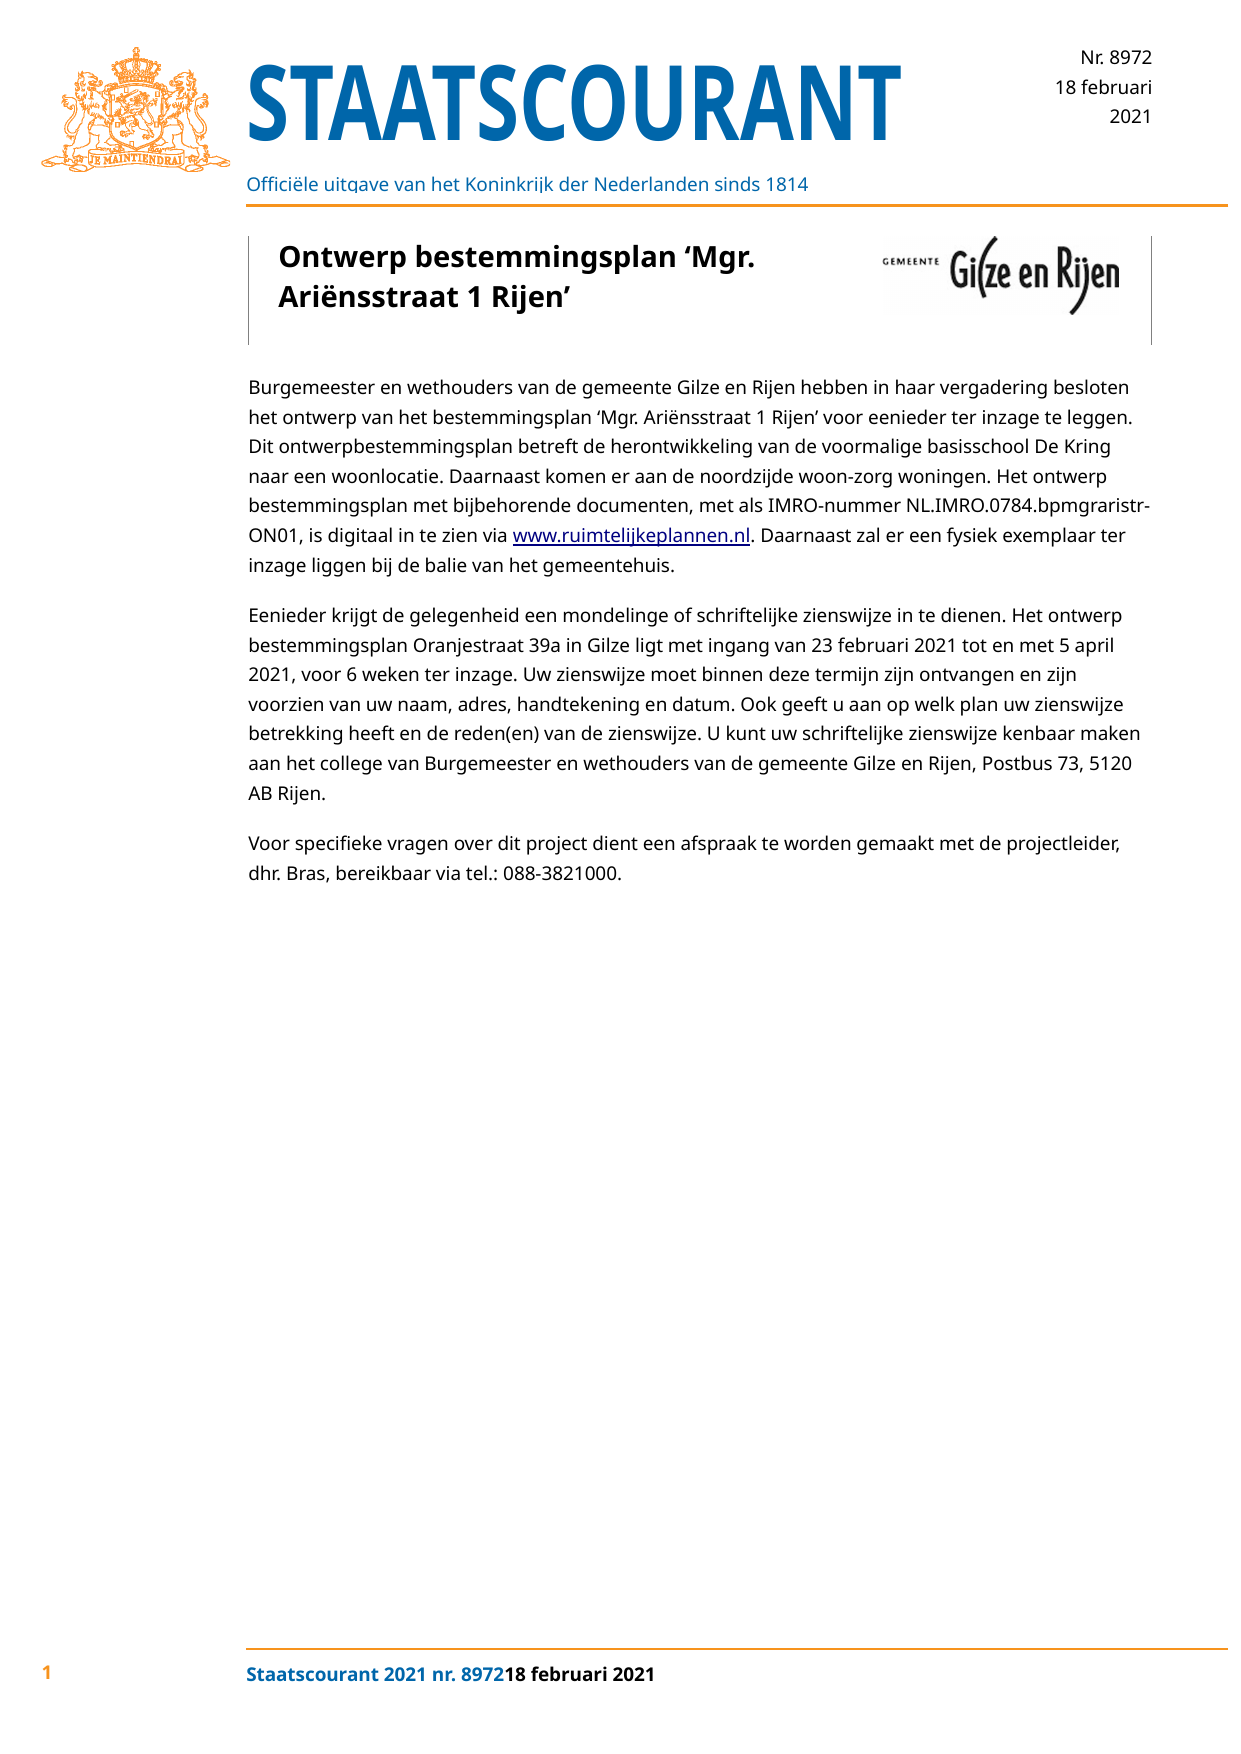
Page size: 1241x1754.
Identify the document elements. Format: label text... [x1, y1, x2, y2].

picture [41, 47, 231, 172]
picture [882, 236, 1119, 315]
text Eenieder krijgt de gelegenheid een mondelinge of schriftelijke zienswijze in te dienen. Het ontwerp bestemmingsplan Oranjestraat 39a in Gilze ligt met ingang van 23 februari 2021 tot en met 5 april 2021, voor 6 weken ter inzage. Uw zienswijze moet binnen deze termijn zijn ontvangen en zijn voorzien van uw naam, adres, handtekening en datum. Ook geeft u aan op welk plan uw zienswijze betrekking heeft en de reden(en) van de zienswijze. U kunt uw schriftelijke zienswijze kenbaar maken aan het college van Burgemeester en wethouders van de gemeente Gilze en Rijen, Postbus 73, 5120 AB Rijen. [248, 602, 1152, 805]
table_header Ontwerp bestemmingsplan ‘Mgr. Ariënsstraat 1 Rijen’ [249, 236, 850, 345]
text Voor specifieke vragen over dit project dient een afspraak te worden gemaakt met de projectleider, dhr. Bras, bereikbaar via tel.: 088-3821000. [248, 830, 1152, 885]
text Burgemeester en wethouders van de gemeente Gilze en Rijen hebben in haar vergadering besloten het ontwerp van het bestemmingsplan ‘Mgr. Ariënsstraat 1 Rijen’ voor eenieder ter inzage te leggen. Dit ontwerpbestemmingsplan betreft de herontwikkeling van de voormalige basisschool De Kring naar een woonlocatie. Daarnaast komen er aan de noordzijde woon-zorg woningen. Het ontwerp bestemmingsplan met bijbehorende documenten, met als IMRO-nummer NL.IMRO.0784.bpmgraristr-ON01, is digitaal in te zien via www.ruimtelijkeplannen.nl. Daarnaast zal er een fysiek exemplaar ter inzage liggen bij de balie van het gemeentehuis. [248, 374, 1152, 577]
table_header [850, 236, 1151, 345]
